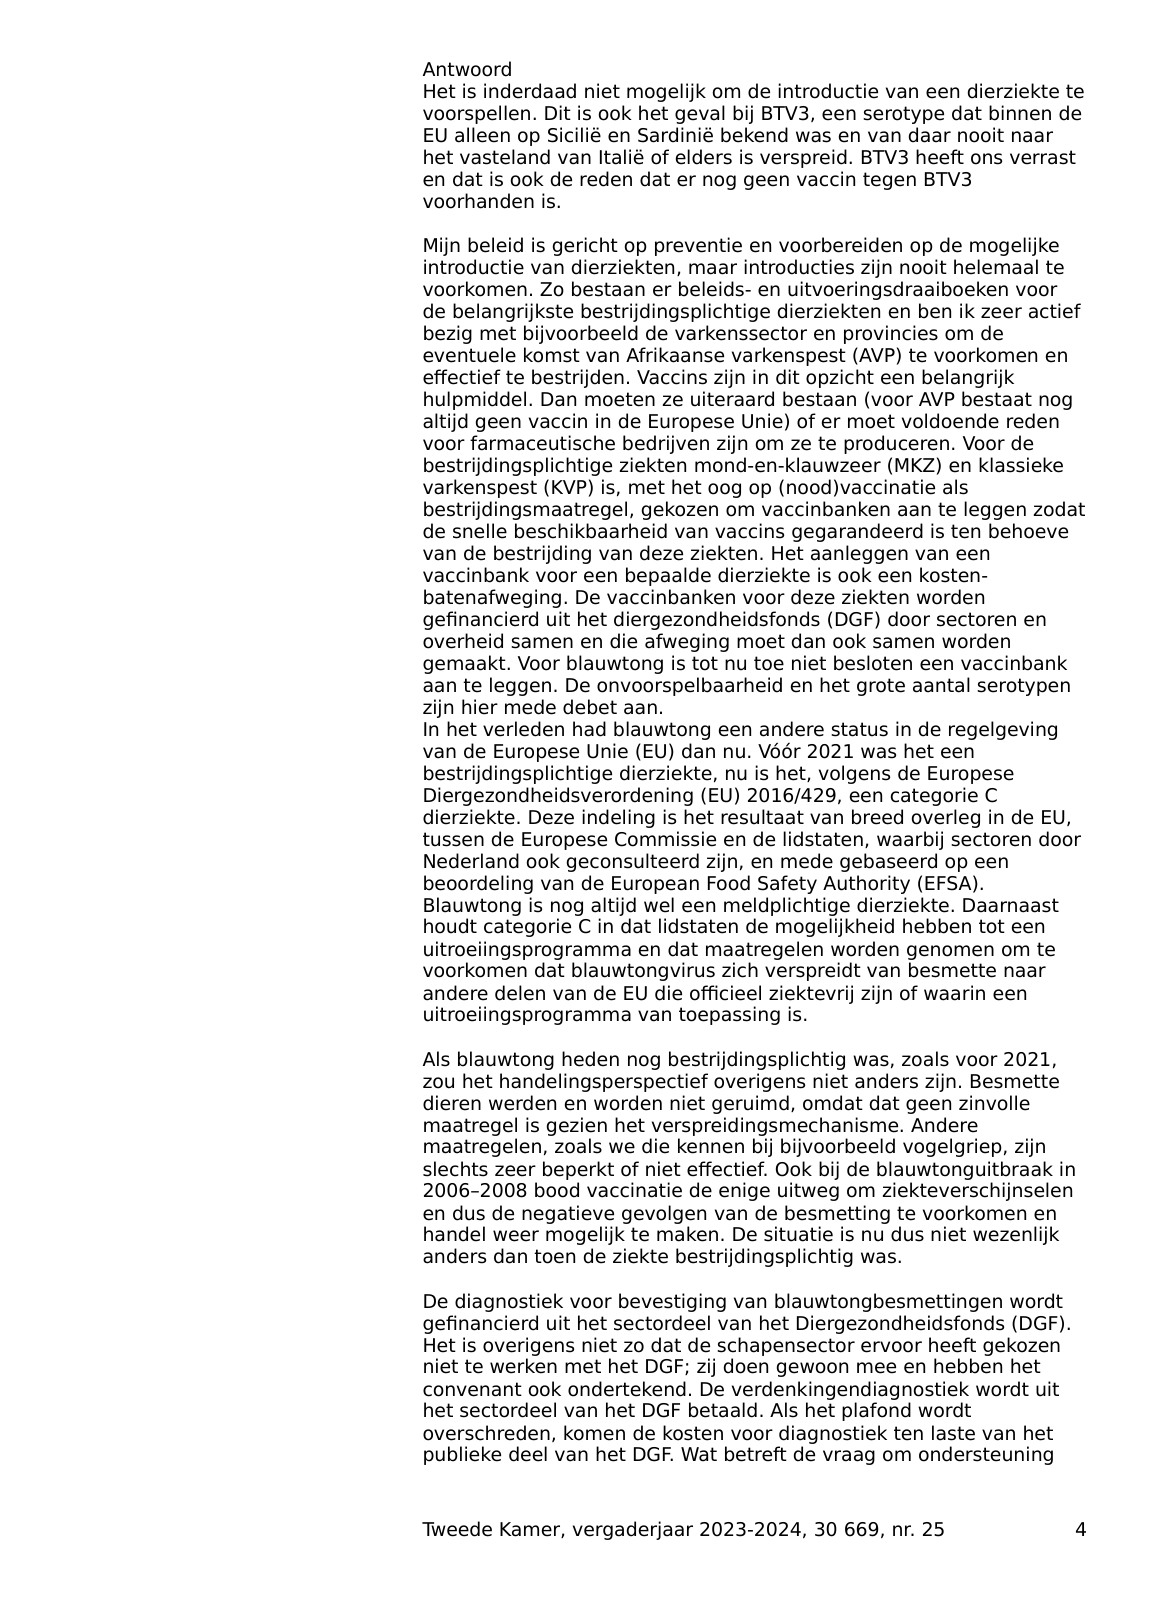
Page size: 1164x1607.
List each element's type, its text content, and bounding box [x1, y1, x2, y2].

text Mijn beleid is gericht op preventie en voorbereiden op de mogelijke introductie van dierziekten, maar introducties zijn nooit helemaal te voorkomen. Zo bestaan er beleids- en uitvoeringsdraaiboeken voor de belangrijkste bestrijdingsplichtige dierziekten en ben ik zeer actief bezig met bijvoorbeeld de varkenssector en provincies om de eventuele komst van Afrikaanse varkenspest (AVP) te voorkomen en effectief te bestrijden. Vaccins zijn in dit opzicht een belangrijk hulpmiddel. Dan moeten ze uiteraard bestaan (voor AVP bestaat nog altijd geen vaccin in de Europese Unie) of er moet voldoende reden voor farmaceutische bedrijven zijn om ze te produceren. Voor de bestrijdingsplichtige ziekten mond-en-klauwzeer (MKZ) en klassieke varkenspest (KVP) is, met het oog op (nood)vaccinatie als bestrijdingsmaatregel, gekozen om vaccinbanken aan te leggen zodat de snelle beschikbaarheid van vaccins gegarandeerd is ten behoeve van de bestrijding van deze ziekten. Het aanleggen van een vaccinbank voor een bepaalde dierziekte is ook een kosten-batenafweging. De vaccinbanken voor deze ziekten worden gefinancierd uit het diergezondheidsfonds (DGF) door sectoren en overheid samen en die afweging moet dan ook samen worden gemaakt. Voor blauwtong is tot nu toe niet besloten een vaccinbank aan te leggen. De onvoorspelbaarheid en het grote aantal serotypen zijn hier mede debet aan. [422, 235, 1087, 719]
text De diagnostiek voor bevestiging van blauwtongbesmettingen wordt gefinancierd uit het sectordeel van het Diergezondheidsfonds (DGF). Het is overigens niet zo dat de schapensector ervoor heeft gekozen niet te werken met het DGF; zij doen gewoon mee en hebben het convenant ook ondertekend. De verdenkingendiagnostiek wordt uit het sectordeel van het DGF betaald. Als het plafond wordt overschreden, komen de kosten voor diagnostiek ten laste van het publieke deel van het DGF. Wat betreft de vraag om ondersteuning [422, 1291, 1087, 1466]
text Antwoord [422, 59, 1087, 81]
text Als blauwtong heden nog bestrijdingsplichtig was, zoals voor 2021, zou het handelingsperspectief overigens niet anders zijn. Besmette dieren werden en worden niet geruimd, omdat dat geen zinvolle maatregel is gezien het verspreidingsmechanisme. Andere maatregelen, zoals we die kennen bij bijvoorbeeld vogelgriep, zijn slechts zeer beperkt of niet effectief. Ook bij de blauwtonguitbraak in 2006–2008 bood vaccinatie de enige uitweg om ziekteverschijnselen en dus de negatieve gevolgen van de besmetting te voorkomen en handel weer mogelijk te maken. De situatie is nu dus niet wezenlijk anders dan toen de ziekte bestrijdingsplichtig was. [422, 1048, 1087, 1268]
text In het verleden had blauwtong een andere status in de regelgeving van de Europese Unie (EU) dan nu. Vóór 2021 was het een bestrijdingsplichtige dierziekte, nu is het, volgens de Europese Diergezondheidsverordening (EU) 2016/429, een categorie C dierziekte. Deze indeling is het resultaat van breed overleg in de EU, tussen de Europese Commissie en de lidstaten, waarbij sectoren door Nederland ook geconsulteerd zijn, en mede gebaseerd op een beoordeling van de European Food Safety Authority (EFSA). Blauwtong is nog altijd wel een meldplichtige dierziekte. Daarnaast houdt categorie C in dat lidstaten de mogelijkheid hebben tot een uitroeiingsprogramma en dat maatregelen worden genomen om te voorkomen dat blauwtongvirus zich verspreidt van besmette naar andere delen van de EU die officieel ziektevrij zijn of waarin een uitroeiingsprogramma van toepassing is. [422, 719, 1087, 1026]
text Het is inderdaad niet mogelijk om de introductie van een dierziekte te voorspellen. Dit is ook het geval bij BTV3, een serotype dat binnen de EU alleen op Sicilië en Sardinië bekend was en van daar nooit naar het vasteland van Italië of elders is verspreid. BTV3 heeft ons verrast en dat is ook de reden dat er nog geen vaccin tegen BTV3 voorhanden is. [422, 81, 1087, 213]
